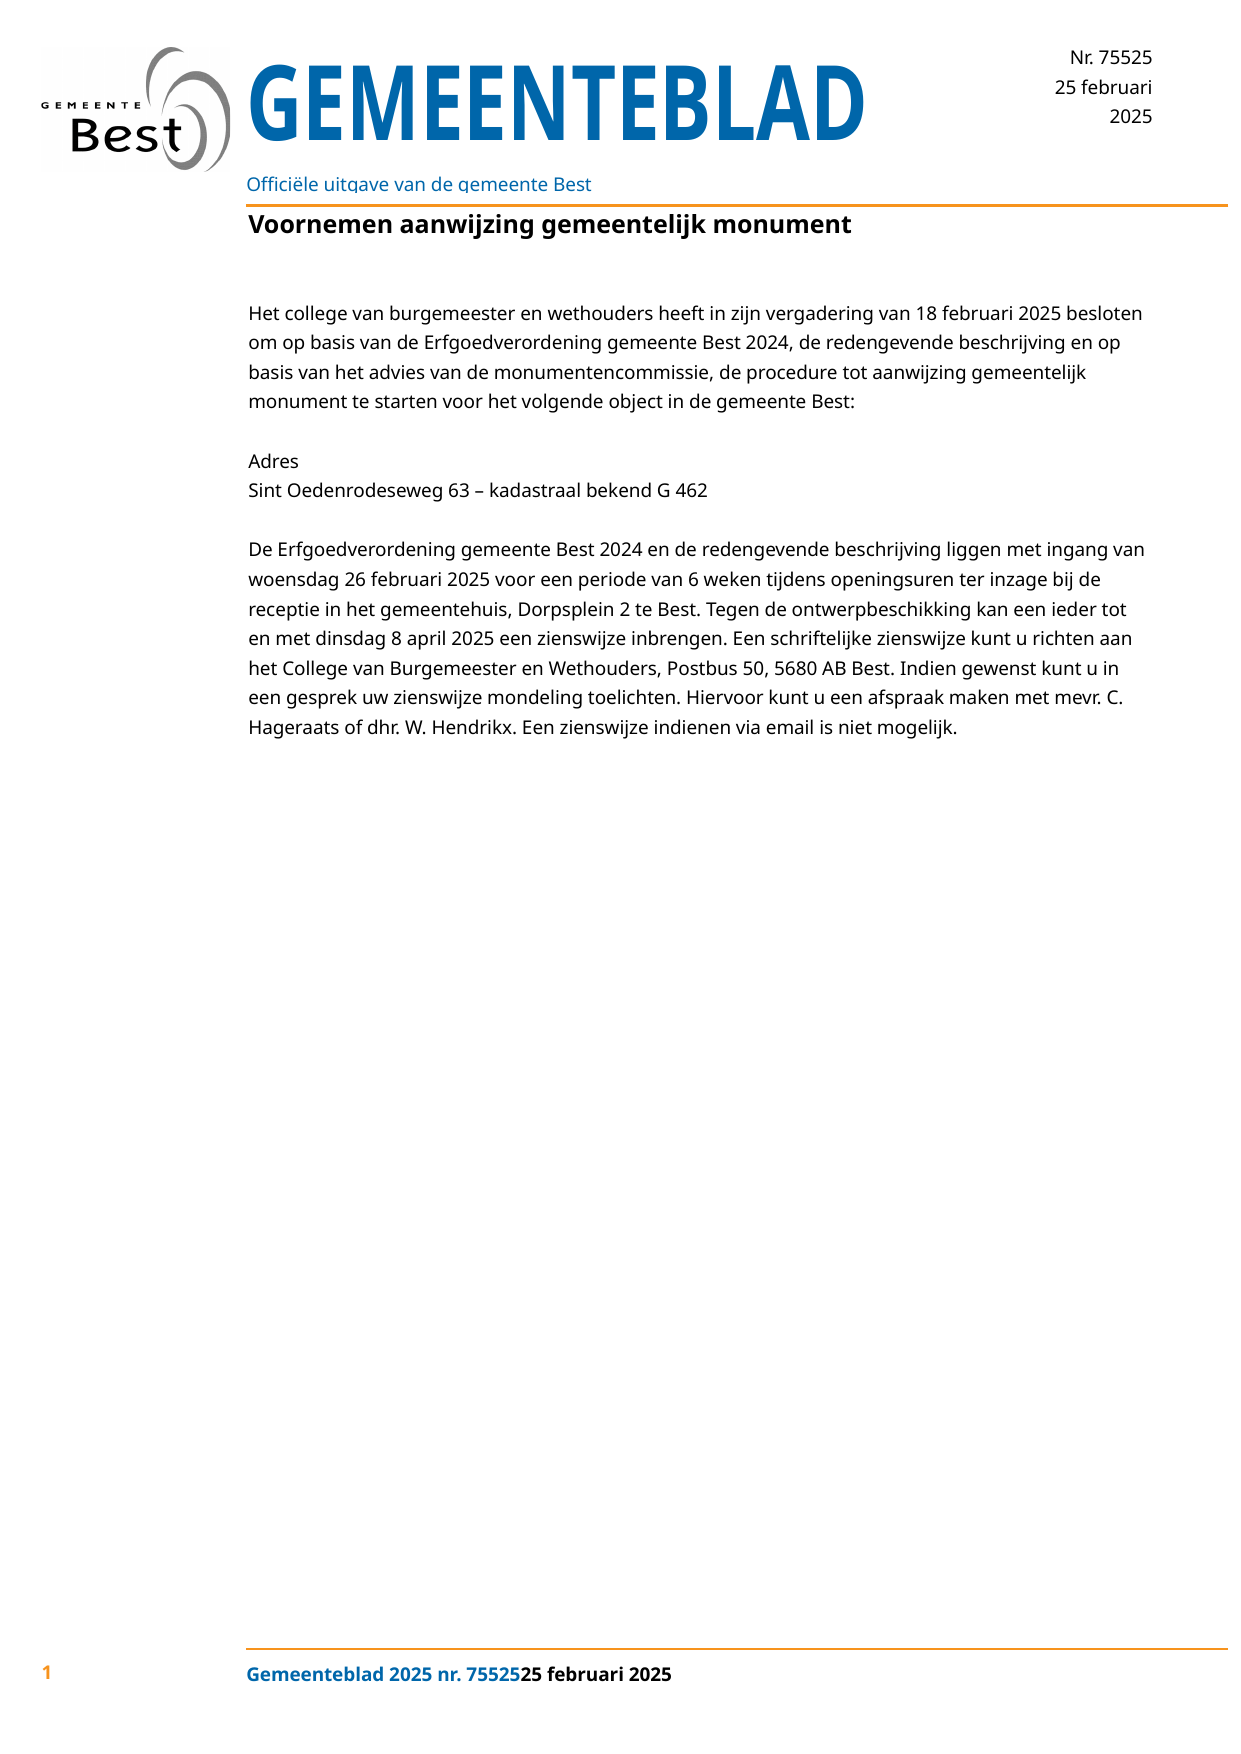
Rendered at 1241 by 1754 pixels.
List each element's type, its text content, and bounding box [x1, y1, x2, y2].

text Adres [248, 448, 1152, 473]
text Voornemen aanwijzing gemeentelijk monument [248, 207, 1152, 241]
text Sint Oedenrodeseweg 63 – kadastraal bekend G 462 [248, 477, 1152, 503]
text De Erfgoedverordening gemeente Best 2024 en de redengevende beschrijving liggen met ingang van woensdag 26 februari 2025 voor een periode van 6 weken tijdens openingsuren ter inzage bij de receptie in het gemeentehuis, Dorpsplein 2 te Best. Tegen de ontwerpbeschikking kan een ieder tot en met dinsdag 8 april 2025 een zienswijze inbrengen. Een schriftelijke zienswijze kunt u richten aan het College van Burgemeester en Wethouders, Postbus 50, 5680 AB Best. Indien gewenst kunt u in een gesprek uw zienswijze mondeling toelichten. Hiervoor kunt u een afspraak maken met mevr. C. Hageraats of dhr. W. Hendrikx. Een zienswijze indienen via email is niet mogelijk. [248, 537, 1152, 740]
text Het college van burgemeester en wethouders heeft in zijn vergadering van 18 februari 2025 besloten om op basis van de Erfgoedverordening gemeente Best 2024, de redengevende beschrijving en op basis van het advies van de monumentencommissie, de procedure tot aanwijzing gemeentelijk monument te starten voor het volgende object in de gemeente Best: [248, 300, 1152, 414]
picture [41, 47, 231, 172]
